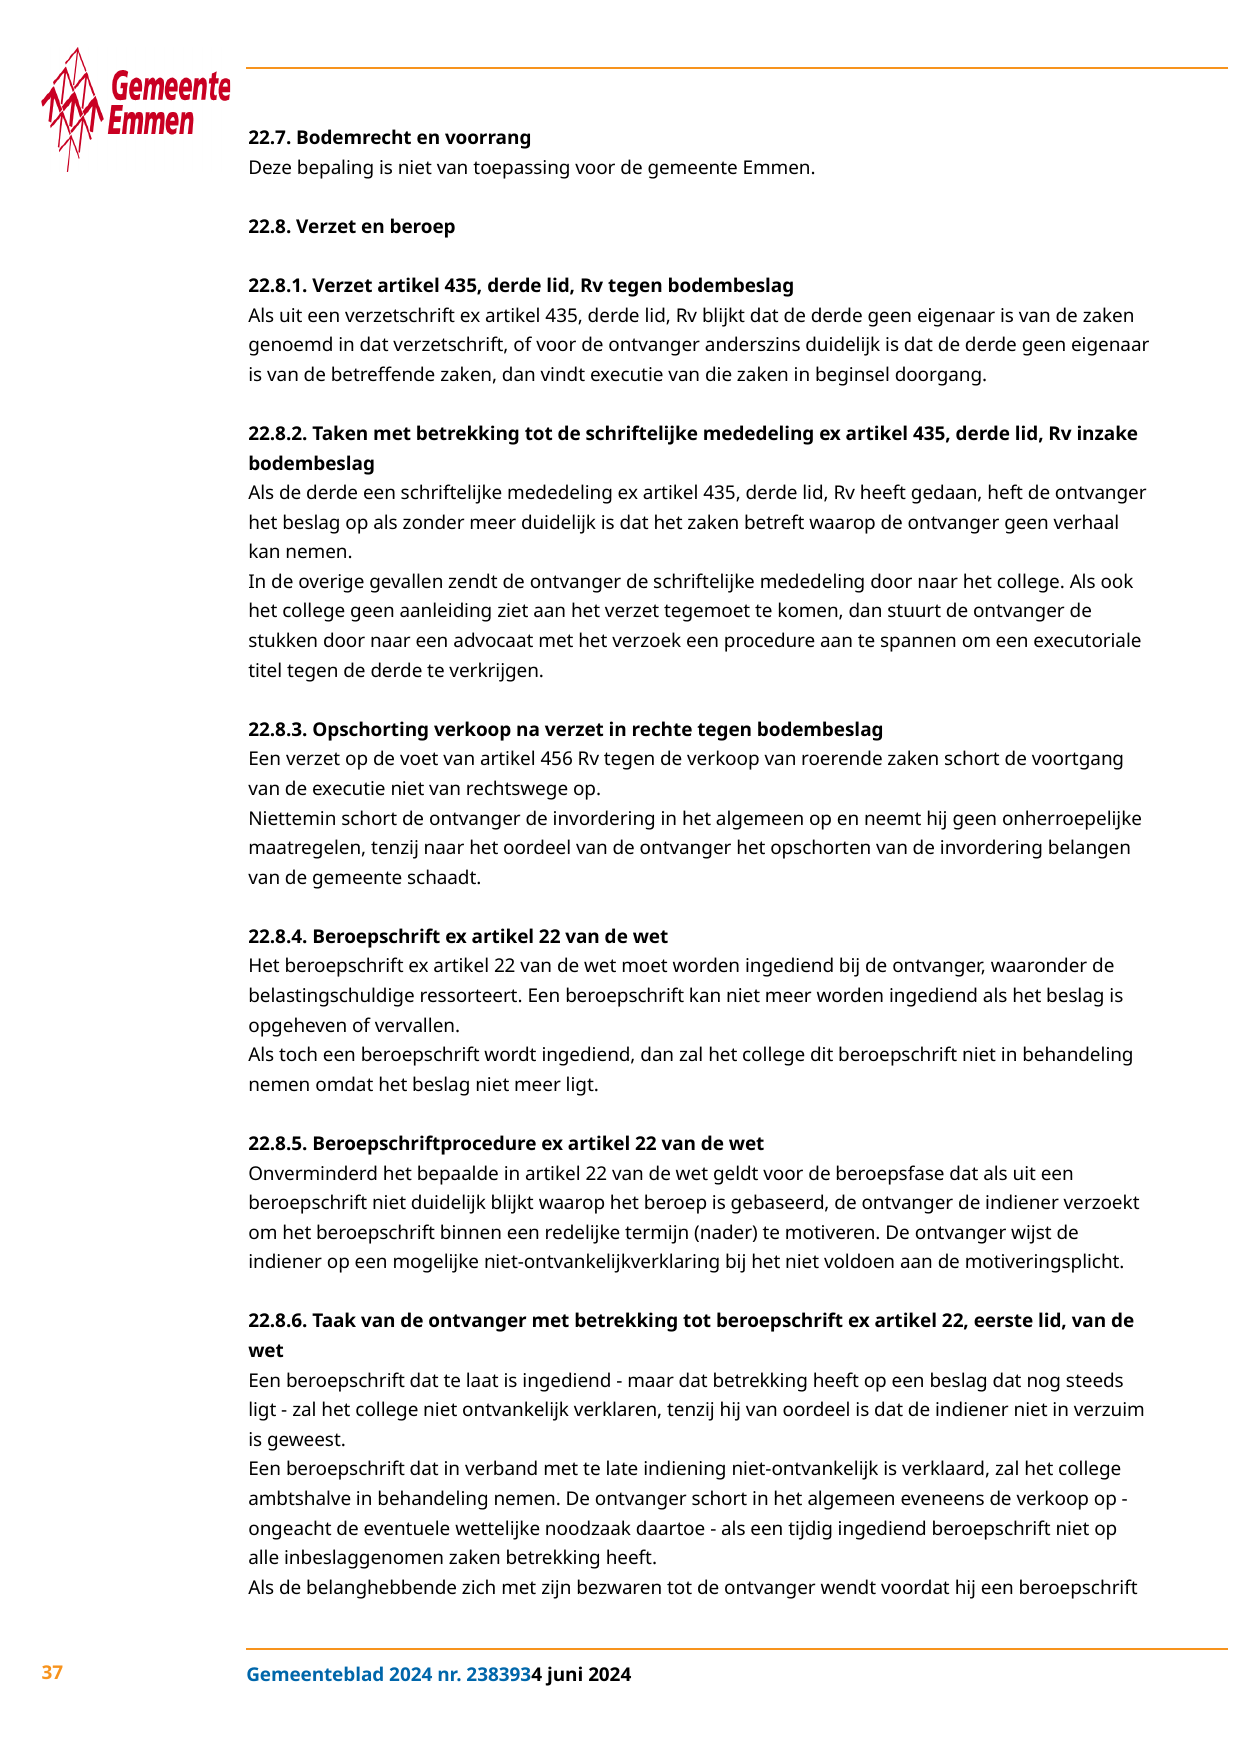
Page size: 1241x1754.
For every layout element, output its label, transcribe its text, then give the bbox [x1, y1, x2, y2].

text Een beroepschrift dat te laat is ingediend - maar dat betrekking heeft op een beslag dat nog steeds ligt - zal het college niet ontvankelijk verklaren, tenzij hij van oordeel is dat de indiener niet in verzuim is geweest. [248, 1367, 1152, 1452]
text In de overige gevallen zendt de ontvanger de schriftelijke mededeling door naar het college. Als ook het college geen aanleiding ziet aan het verzet tegemoet te komen, dan stuurt de ontvanger de stukken door naar een advocaat met het verzoek een procedure aan te spannen om een executoriale titel tegen de derde te verkrijgen. [248, 568, 1152, 683]
text Deze bepaling is niet van toepassing voor de gemeente Emmen. [248, 154, 1152, 180]
text 22.8.2. Taken met betrekking tot de schriftelijke mededeling ex artikel 435, derde lid, Rv inzake bodembeslag [248, 420, 1152, 476]
text Niettemin schort de ontvanger de invordering in het algemeen op en neemt hij geen onherroepelijke maatregelen, tenzij naar het oordeel van de ontvanger het opschorten van de invordering belangen van de gemeente schaadt. [248, 805, 1152, 890]
text Een verzet op de voet van artikel 456 Rv tegen de verkoop van roerende zaken schort de voortgang van de executie niet van rechtswege op. [248, 746, 1152, 801]
text 22.8.1. Verzet artikel 435, derde lid, Rv tegen bodembeslag [248, 272, 1152, 298]
text Als de derde een schriftelijke mededeling ex artikel 435, derde lid, Rv heeft gedaan, heft de ontvanger het beslag op als zonder meer duidelijk is dat het zaken betreft waarop de ontvanger geen verhaal kan nemen. [248, 479, 1152, 564]
text 22.8.3. Opschorting verkoop na verzet in rechte tegen bodembeslag [248, 716, 1152, 742]
text Een beroepschrift dat in verband met te late indiening niet-ontvankelijk is verklaard, zal het college ambtshalve in behandeling nemen. De ontvanger schort in het algemeen eveneens de verkoop op - ongeacht de eventuele wettelijke noodzaak daartoe - als een tijdig ingediend beroepschrift niet op alle inbeslaggenomen zaken betrekking heeft. [248, 1456, 1152, 1570]
text 22.8.4. Beroepschrift ex artikel 22 van de wet [248, 923, 1152, 949]
picture [41, 47, 231, 172]
text Het beroepschrift ex artikel 22 van de wet moet worden ingediend bij de ontvanger, waaronder de belastingschuldige ressorteert. Een beroepschrift kan niet meer worden ingediend als het beslag is opgeheven of vervallen. [248, 953, 1152, 1038]
text 22.8. Verzet en beroep [248, 213, 1152, 239]
text Onverminderd het bepaalde in artikel 22 van de wet geldt voor de beroepsfase dat als uit een beroepschrift niet duidelijk blijkt waarop het beroep is gebaseerd, de ontvanger de indiener verzoekt om het beroepschrift binnen een redelijke termijn (nader) te motiveren. De ontvanger wijst de indiener op een mogelijke niet-ontvankelijkverklaring bij het niet voldoen aan de motiveringsplicht. [248, 1160, 1152, 1274]
text Als toch een beroepschrift wordt ingediend, dan zal het college dit beroepschrift niet in behandeling nemen omdat het beslag niet meer ligt. [248, 1041, 1152, 1097]
text 22.8.6. Taak van de ontvanger met betrekking tot beroepschrift ex artikel 22, eerste lid, van de wet [248, 1308, 1152, 1363]
text 22.7. Bodemrecht en voorrang [248, 124, 1152, 150]
text 22.8.5. Beroepschriftprocedure ex artikel 22 van de wet [248, 1130, 1152, 1156]
text Als uit een verzetschrift ex artikel 435, derde lid, Rv blijkt dat de derde geen eigenaar is van de zaken genoemd in dat verzetschrift, of voor de ontvanger anderszins duidelijk is dat de derde geen eigenaar is van de betreffende zaken, dan vindt executie van die zaken in beginsel doorgang. [248, 302, 1152, 387]
text Als de belanghebbende zich met zijn bezwaren tot de ontvanger wendt voordat hij een beroepschrift [248, 1574, 1152, 1600]
